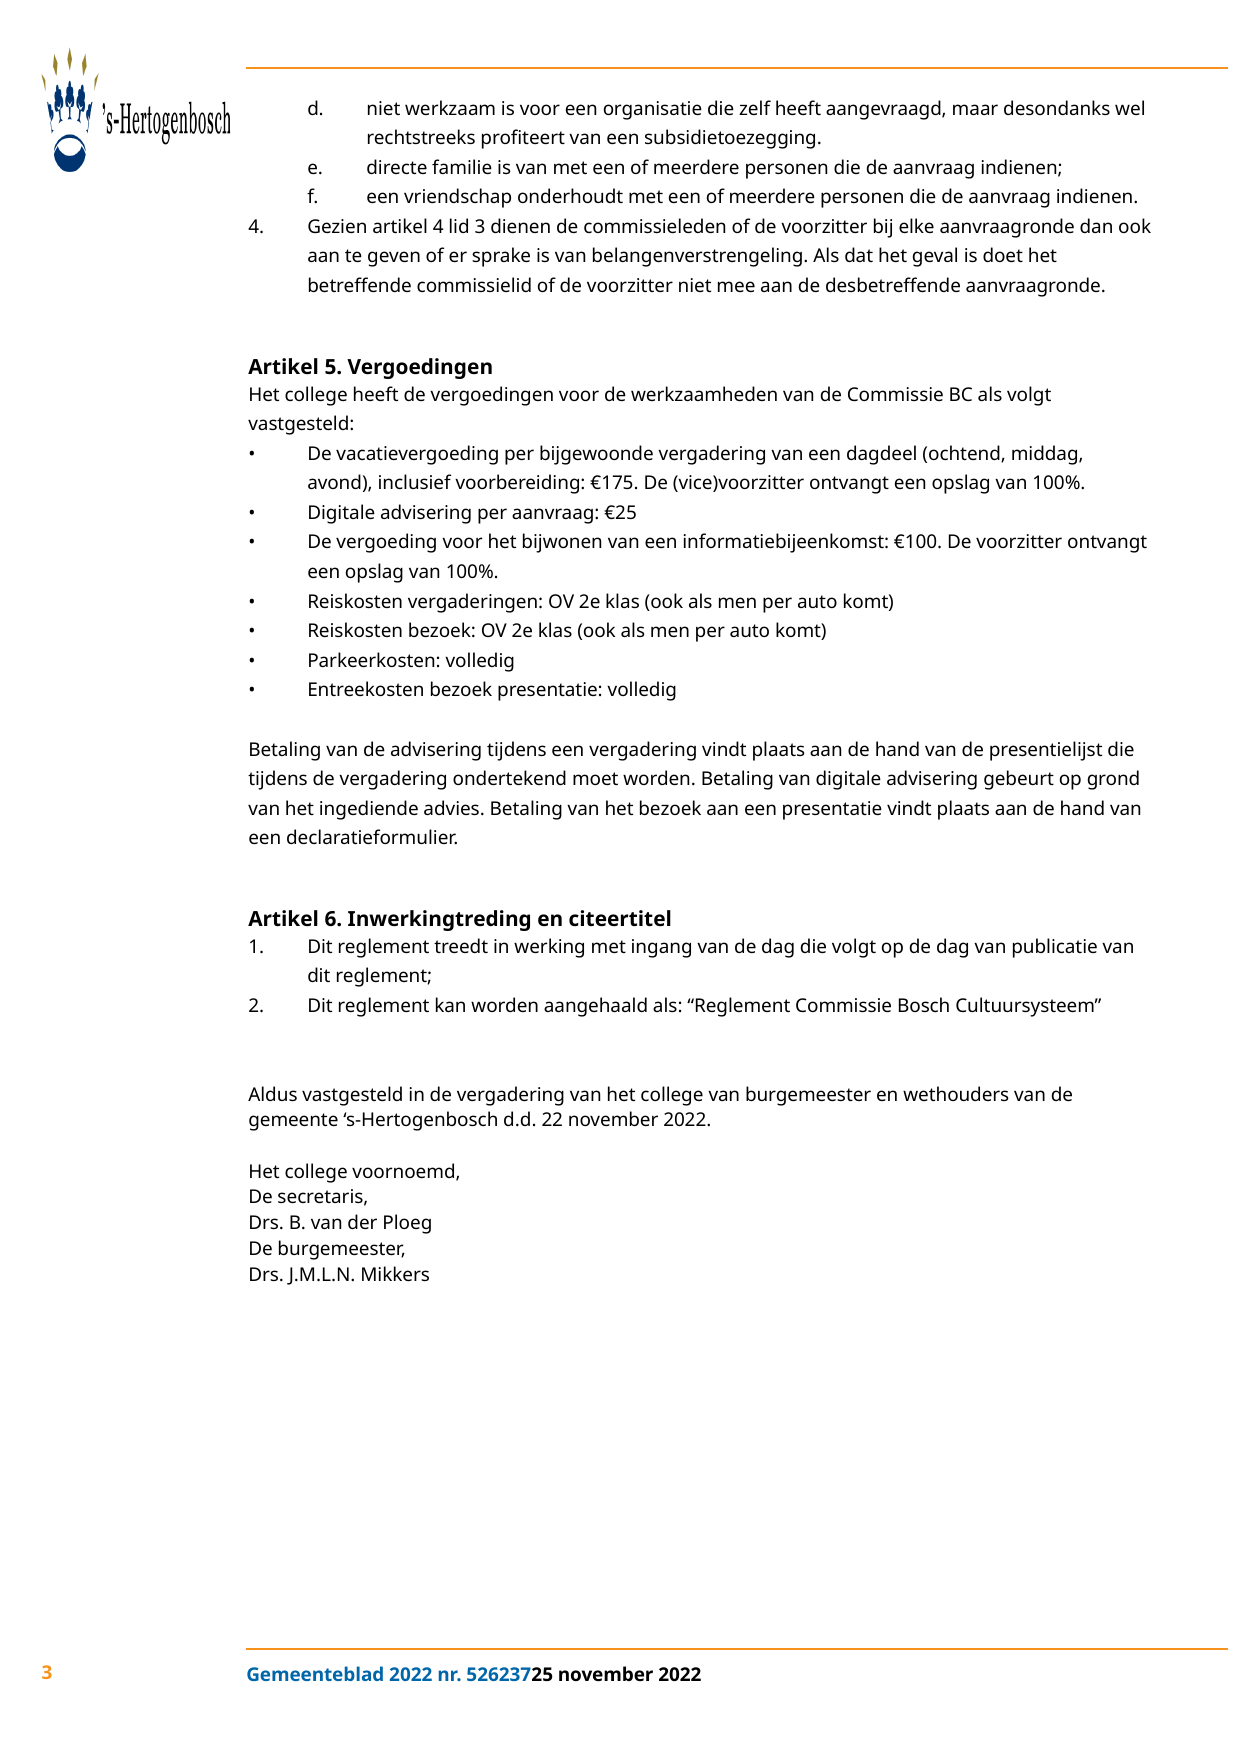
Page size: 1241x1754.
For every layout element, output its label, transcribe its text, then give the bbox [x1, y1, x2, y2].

text Het college voornoemd, [248, 1158, 1152, 1184]
text gemeente ‘s-Hertogenbosch d.d. 22 november 2022. [248, 1107, 1152, 1132]
list Entreekosten bezoek presentatie: volledig [248, 677, 1152, 702]
list De vacatievergoeding per bijgewoonde vergadering van een dagdeel (ochtend, middag, avond), inclusief voorbereiding: €175. De (vice)voorzitter ontvangt een opslag van 100%. [248, 440, 1152, 495]
text Artikel 6. Inwerkingtreding en citeertitel [248, 904, 1152, 933]
text Betaling van de advisering tijdens een vergadering vindt plaats aan de hand van de presentielijst die tijdens de vergadering ondertekend moet worden. Betaling van digitale advisering gebeurt op grond van het ingediende advies. Betaling van het bezoek aan een presentatie vindt plaats aan de hand van een declaratieformulier. [248, 736, 1152, 850]
text Aldus vastgesteld in de vergadering van het college van burgemeester en wethouders van de [248, 1081, 1152, 1107]
text Drs. B. van der Ploeg [248, 1209, 1152, 1235]
list Parkeerkosten: volledig [248, 647, 1152, 673]
list Reiskosten bezoek: OV 2e klas (ook als men per auto komt) [248, 617, 1152, 643]
text De burgemeester, [248, 1235, 1152, 1261]
list Dit reglement treedt in werking met ingang van de dag die volgt op de dag van publicatie van dit reglement; [248, 933, 1152, 988]
text Het college heeft de vergoedingen voor de werkzaamheden van de Commissie BC als volgt vastgesteld: [248, 381, 1152, 436]
list directe familie is van met een of meerdere personen die de aanvraag indienen; [307, 154, 1152, 180]
list Digitale advisering per aanvraag: €25 [248, 499, 1152, 525]
text De secretaris, [248, 1184, 1152, 1209]
picture [41, 47, 231, 172]
text Drs. J.M.L.N. Mikkers [248, 1261, 1152, 1287]
list niet werkzaam is voor een organisatie die zelf heeft aangevraagd, maar desondanks wel rechtstreeks profiteert van een subsidietoezegging. [307, 95, 1152, 150]
text Artikel 5. Vergoedingen [248, 352, 1152, 381]
list De vergoeding voor het bijwonen van een informatiebijeenkomst: €100. De voorzitter ontvangt een opslag van 100%. [248, 529, 1152, 584]
list Reiskosten vergaderingen: OV 2e klas (ook als men per auto komt) [248, 588, 1152, 613]
list Dit reglement kan worden aangehaald als: “Reglement Commissie Bosch Cultuursysteem” [248, 992, 1152, 1018]
list Gezien artikel 4 lid 3 dienen de commissieleden of de voorzitter bij elke aanvraagronde dan ook aan te geven of er sprake is van belangenverstrengeling. Als dat het geval is doet het betreffende commissielid of de voorzitter niet mee aan de desbetreffende aanvraagronde. [248, 213, 1152, 298]
list een vriendschap onderhoudt met een of meerdere personen die de aanvraag indienen. [307, 183, 1152, 209]
